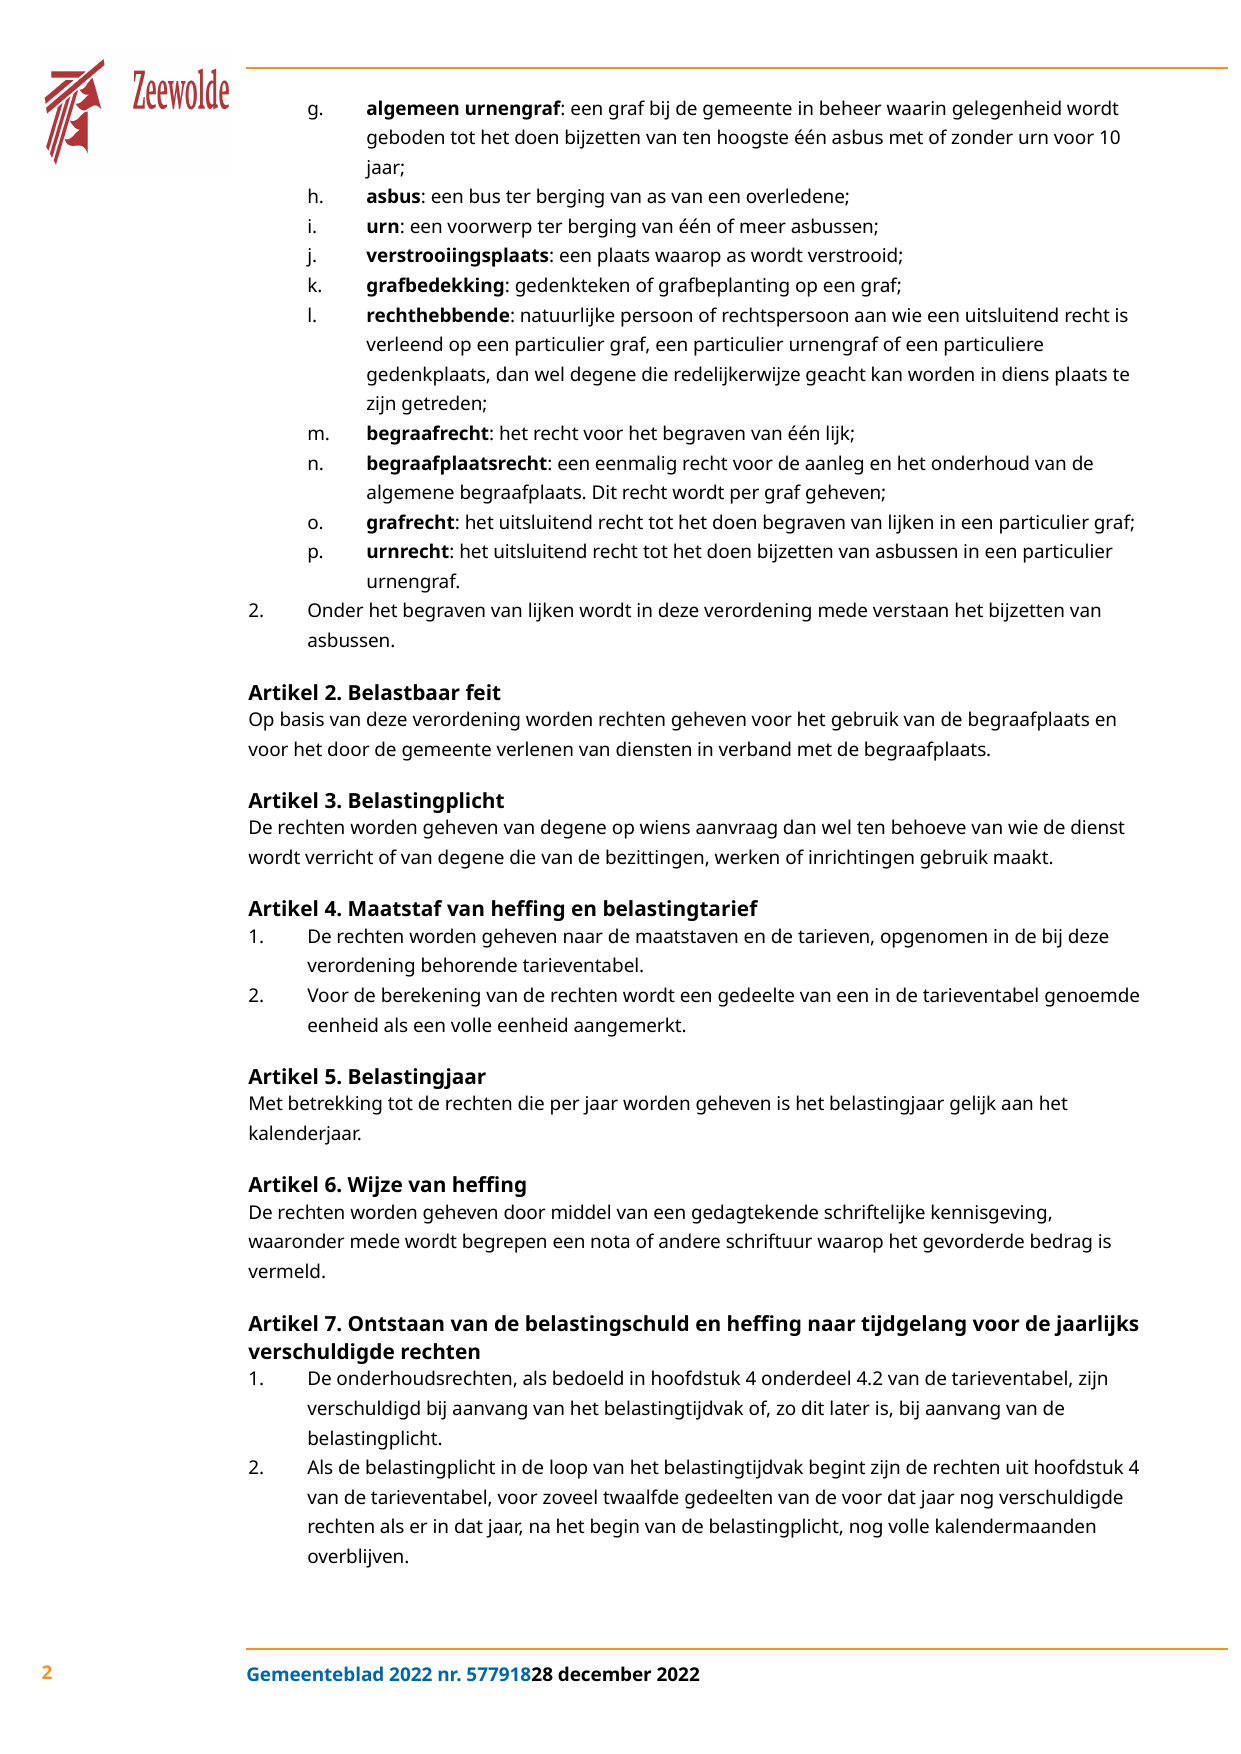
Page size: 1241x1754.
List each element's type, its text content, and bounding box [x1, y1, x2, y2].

text Met betrekking tot de rechten die per jaar worden geheven is het belastingjaar gelijk aan het kalenderjaar. [248, 1091, 1152, 1146]
list grafrecht: het uitsluitend recht tot het doen begraven van lijken in een particulier graf; [307, 509, 1152, 535]
text Artikel 7. Ontstaan van de belastingschuld en heffing naar tijdgelang voor de jaarlijks verschuldigde rechten [248, 1309, 1152, 1366]
list urn: een voorwerp ter berging van één of meer asbussen; [307, 213, 1152, 239]
list asbus: een bus ter berging van as van een overledene; [307, 183, 1152, 209]
list urnrecht: het uitsluitend recht tot het doen bijzetten van asbussen in een particulier urnengraf. [307, 538, 1152, 594]
text Artikel 2. Belastbaar feit [248, 678, 1152, 706]
list De onderhoudsrechten, als bedoeld in hoofdstuk 4 onderdeel 4.2 van de tarieventabel, zijn verschuldigd bij aanvang van het belastingtijdvak of, zo dit later is, bij aanvang van de belastingplicht. [248, 1366, 1152, 1450]
list algemeen urnengraf: een graf bij de gemeente in beheer waarin gelegenheid wordt geboden tot het doen bijzetten van ten hoogste één asbus met of zonder urn voor 10 jaar; [307, 95, 1152, 180]
list verstrooiingsplaats: een plaats waarop as wordt verstrooid; [307, 243, 1152, 268]
text Op basis van deze verordening worden rechten geheven voor het gebruik van de begraafplaats en voor het door de gemeente verlenen van diensten in verband met de begraafplaats. [248, 706, 1152, 761]
list Onder het begraven van lijken wordt in deze verordening mede verstaan het bijzetten van asbussen. [248, 598, 1152, 653]
list begraafplaatsrecht: een eenmalig recht voor de aanleg en het onderhoud van de algemene begraafplaats. Dit recht wordt per graf geheven; [307, 450, 1152, 505]
list Als de belastingplicht in de loop van het belastingtijdvak begint zijn de rechten uit hoofdstuk 4 van de tarieventabel, voor zoveel twaalfde gedeelten van de voor dat jaar nog verschuldigde rechten als er in dat jaar, na het begin van de belastingplicht, nog volle kalendermaanden overblijven. [248, 1454, 1152, 1569]
picture [41, 47, 231, 172]
text De rechten worden geheven door middel van een gedagtekende schriftelijke kennisgeving, waaronder mede wordt begrepen een nota of andere schriftuur waarop het gevorderde bedrag is vermeld. [248, 1199, 1152, 1284]
list rechthebbende: natuurlijke persoon of rechtspersoon aan wie een uitsluitend recht is verleend op een particulier graf, een particulier urnengraf of een particuliere gedenkplaats, dan wel degene die redelijkerwijze geacht kan worden in diens plaats te zijn getreden; [307, 302, 1152, 416]
text Artikel 3. Belastingplicht [248, 786, 1152, 814]
list De rechten worden geheven naar de maatstaven en de tarieven, opgenomen in de bij deze verordening behorende tarieventabel. [248, 923, 1152, 978]
list begraafrecht: het recht voor het begraven van één lijk; [307, 420, 1152, 446]
text Artikel 5. Belastingjaar [248, 1062, 1152, 1091]
text Artikel 4. Maatstaf van heffing en belastingtarief [248, 894, 1152, 923]
list Voor de berekening van de rechten wordt een gedeelte van een in de tarieventabel genoemde eenheid als een volle eenheid aangemerkt. [248, 982, 1152, 1037]
text Artikel 6. Wijze van heffing [248, 1171, 1152, 1199]
list grafbedekking: gedenkteken of grafbeplanting op een graf; [307, 272, 1152, 298]
text De rechten worden geheven van degene op wiens aanvraag dan wel ten behoeve van wie de dienst wordt verricht of van degene die van de bezittingen, werken of inrichtingen gebruik maakt. [248, 814, 1152, 870]
